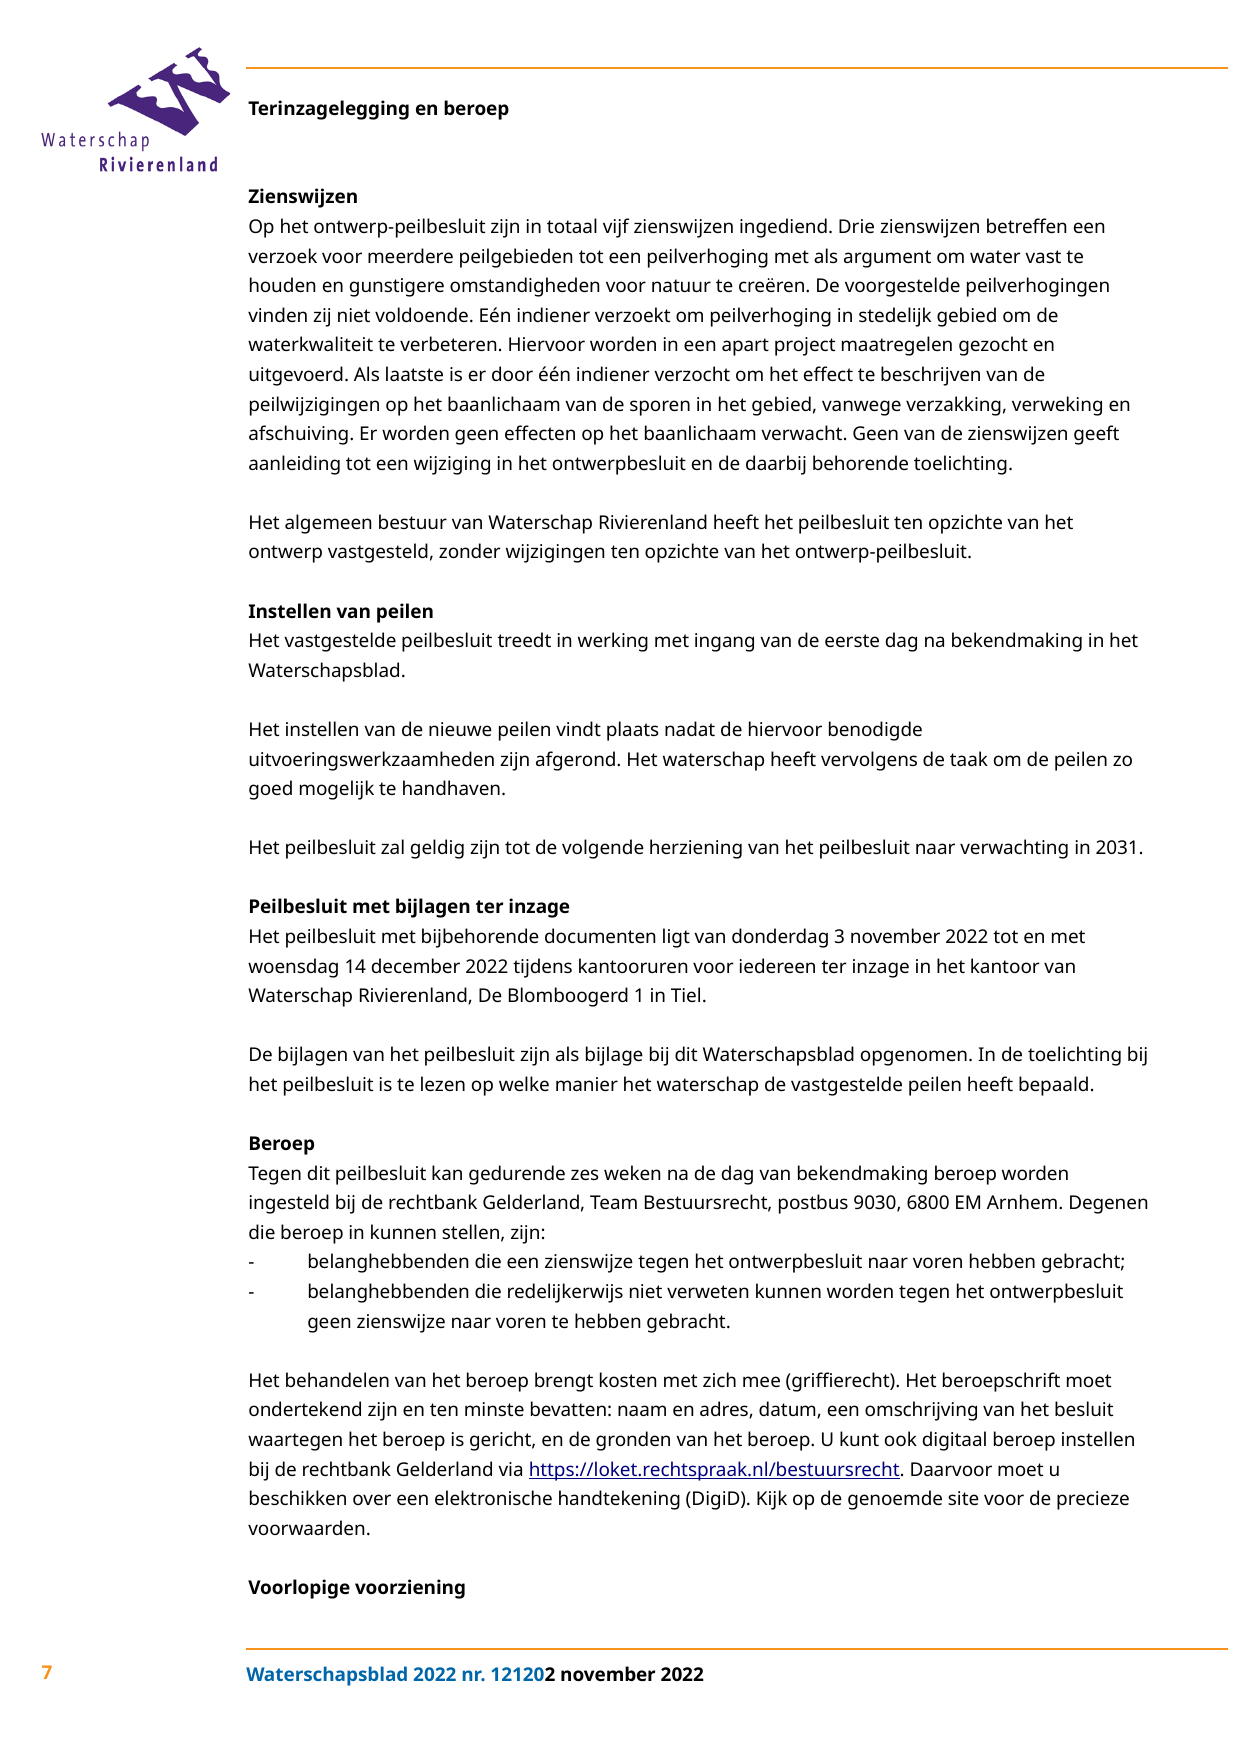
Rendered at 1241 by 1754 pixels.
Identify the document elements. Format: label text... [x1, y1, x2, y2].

text Het behandelen van het beroep brengt kosten met zich mee (griffierecht). Het beroepschrift moet ondertekend zijn en ten minste bevatten: naam en adres, datum, een omschrijving van het besluit waartegen het beroep is gericht, en de gronden van het beroep. U kunt ook digitaal beroep instellen bij de rechtbank Gelderland via https://loket.rechtspraak.nl/bestuursrecht. Daarvoor moet u beschikken over een elektronische handtekening (DigiD). Kijk op de genoemde site voor de precieze voorwaarden. [248, 1367, 1152, 1541]
text Instellen van peilen [248, 598, 1152, 623]
text Het peilbesluit met bijbehorende documenten ligt van donderdag 3 november 2022 tot en met woensdag 14 december 2022 tijdens kantooruren voor iedereen ter inzage in het kantoor van Waterschap Rivierenland, De Blomboogerd 1 in Tiel. [248, 923, 1152, 1008]
picture [41, 47, 231, 172]
text Het algemeen bestuur van Waterschap Rivierenland heeft het peilbesluit ten opzichte van het ontwerp vastgesteld, zonder wijzigingen ten opzichte van het ontwerp-peilbesluit. [248, 509, 1152, 564]
text Beroep [248, 1130, 1152, 1156]
text Peilbesluit met bijlagen ter inzage [248, 894, 1152, 919]
text Zienswijzen [248, 184, 1152, 209]
list belanghebbenden die redelijkerwijs niet verweten kunnen worden tegen het ontwerpbesluit geen zienswijze naar voren te hebben gebracht. [248, 1278, 1152, 1333]
text De bijlagen van het peilbesluit zijn als bijlage bij dit Waterschapsblad opgenomen. In de toelichting bij het peilbesluit is te lezen op welke manier het waterschap de vastgestelde peilen heeft bepaald. [248, 1042, 1152, 1097]
text Het instellen van de nieuwe peilen vindt plaats nadat de hiervoor benodigde uitvoeringswerkzaamheden zijn afgerond. Het waterschap heeft vervolgens de taak om de peilen zo goed mogelijk te handhaven. [248, 716, 1152, 801]
text Voorlopige voorziening [248, 1574, 1152, 1600]
text Het vastgestelde peilbesluit treedt in werking met ingang van de eerste dag na bekendmaking in het Waterschapsblad. [248, 627, 1152, 683]
text Op het ontwerp-peilbesluit zijn in totaal vijf zienswijzen ingediend. Drie zienswijzen betreffen een verzoek voor meerdere peilgebieden tot een peilverhoging met als argument om water vast te houden en gunstigere omstandigheden voor natuur te creëren. De voorgestelde peilverhogingen vinden zij niet voldoende. Eén indiener verzoekt om peilverhoging in stedelijk gebied om de waterkwaliteit te verbeteren. Hiervoor worden in een apart project maatregelen gezocht en uitgevoerd. Als laatste is er door één indiener verzocht om het effect te beschrijven van de peilwijzigingen op het baanlichaam van de sporen in het gebied, vanwege verzakking, verweking en afschuiving. Er worden geen effecten op het baanlichaam verwacht. Geen van de zienswijzen geeft aanleiding tot een wijziging in het ontwerpbesluit en de daarbij behorende toelichting. [248, 213, 1152, 476]
text Terinzagelegging en beroep [248, 95, 1152, 121]
text Het peilbesluit zal geldig zijn tot de volgende herziening van het peilbesluit naar verwachting in 2031. [248, 834, 1152, 860]
text Tegen dit peilbesluit kan gedurende zes weken na de dag van bekendmaking beroep worden ingesteld bij de rechtbank Gelderland, Team Bestuursrecht, postbus 9030, 6800 EM Arnhem. Degenen die beroep in kunnen stellen, zijn: [248, 1160, 1152, 1245]
list belanghebbenden die een zienswijze tegen het ontwerpbesluit naar voren hebben gebracht; [248, 1249, 1152, 1274]
